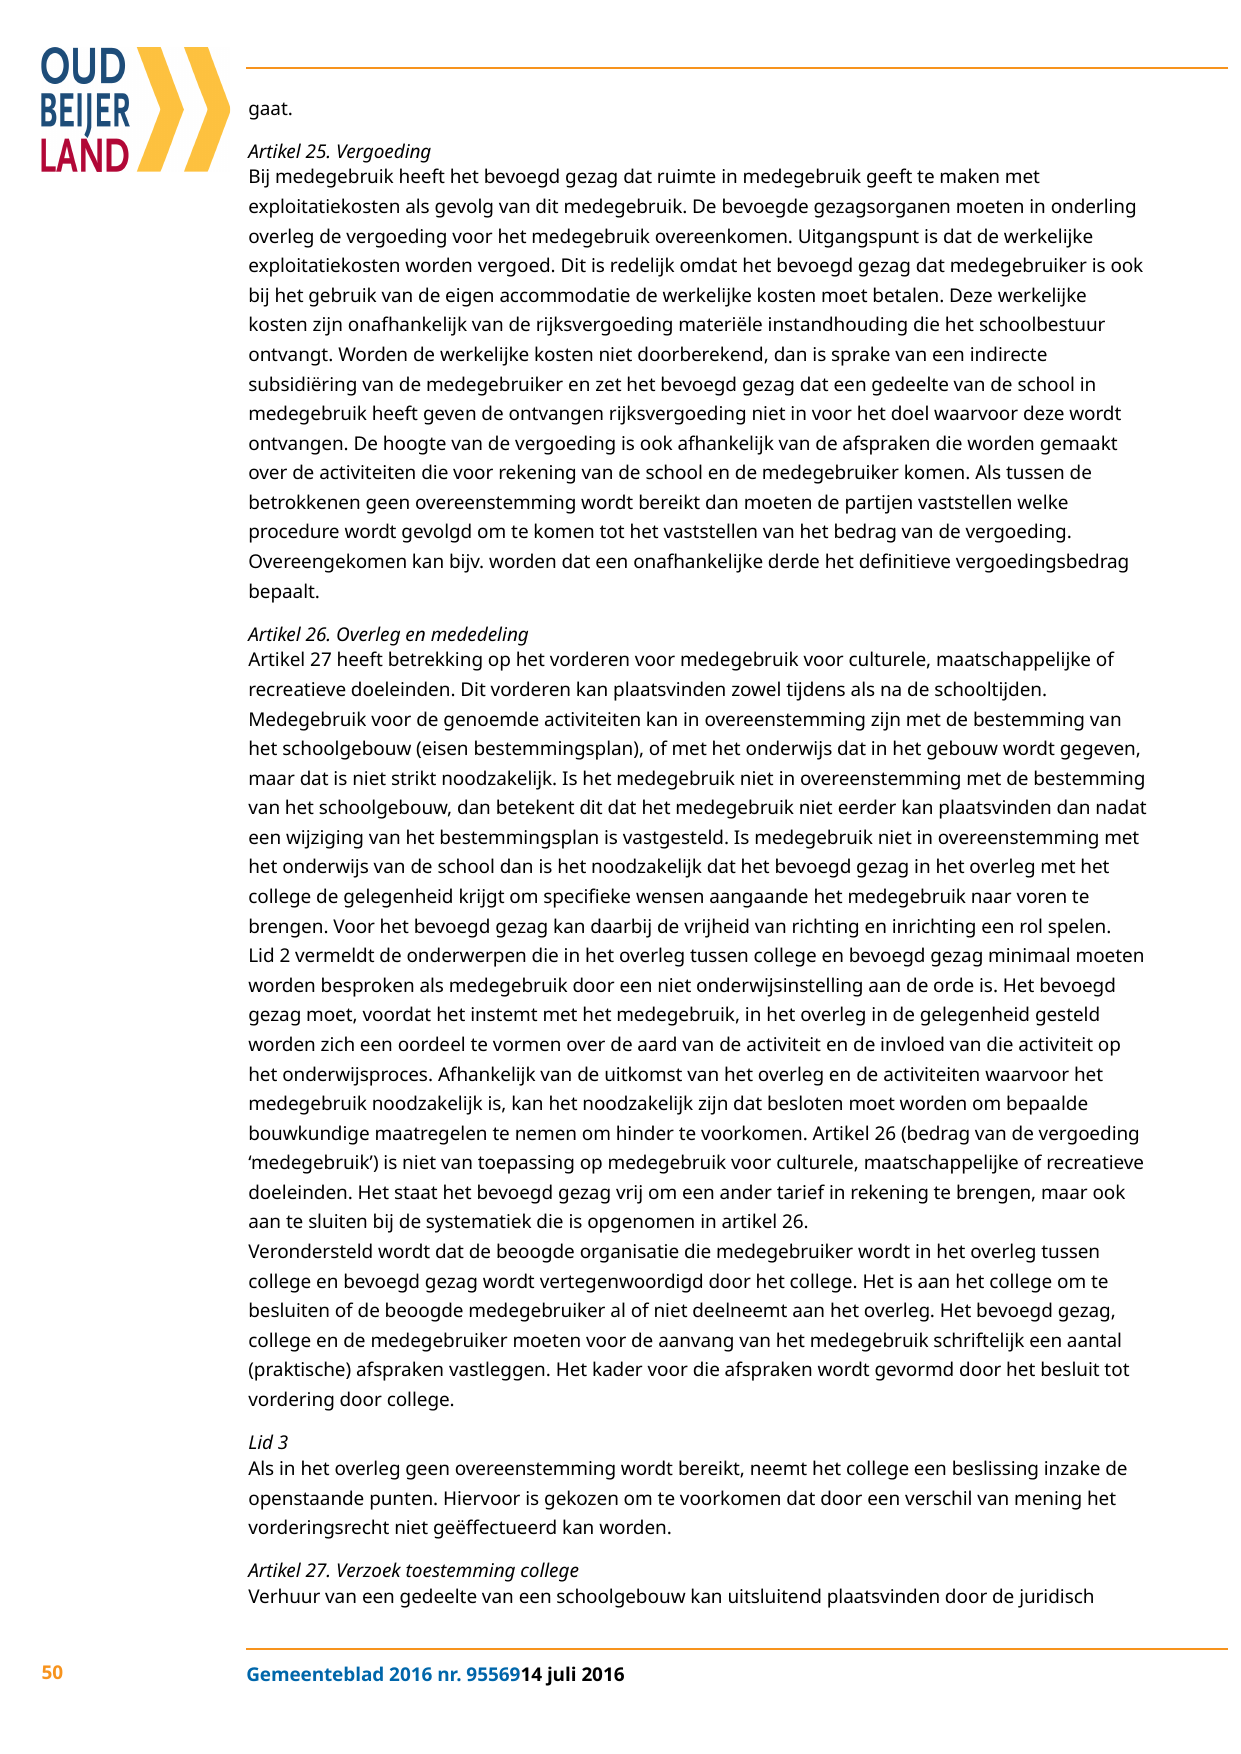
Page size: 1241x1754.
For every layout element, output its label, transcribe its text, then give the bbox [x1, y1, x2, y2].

text Artikel 27 heeft betrekking op het vorderen voor medegebruik voor culturele, maatschappelijke of recreatieve doeleinden. Dit vorderen kan plaatsvinden zowel tijdens als na de schooltijden. Medegebruik voor de genoemde activiteiten kan in overeenstemming zijn met de bestemming van het schoolgebouw (eisen bestemmingsplan), of met het onderwijs dat in het gebouw wordt gegeven, maar dat is niet strikt noodzakelijk. Is het medegebruik niet in overeenstemming met de bestemming van het schoolgebouw, dan betekent dit dat het medegebruik niet eerder kan plaatsvinden dan nadat een wijziging van het bestemmingsplan is vastgesteld. Is medegebruik niet in overeenstemming met het onderwijs van de school dan is het noodzakelijk dat het bevoegd gezag in het overleg met het college de gelegenheid krijgt om specifieke wensen aangaande het medegebruik naar voren te brengen. Voor het bevoegd gezag kan daarbij de vrijheid van richting en inrichting een rol spelen. [248, 647, 1152, 939]
text Artikel 26. Overleg en mededeling [248, 621, 1152, 647]
text Als in het overleg geen overeenstemming wordt bereikt, neemt het college een beslissing inzake de openstaande punten. Hiervoor is gekozen om te voorkomen dat door een verschil van mening het vorderingsrecht niet geëffectueerd kan worden. [248, 1455, 1152, 1540]
text Verondersteld wordt dat de beoogde organisatie die medegebruiker wordt in het overleg tussen college en bevoegd gezag wordt vertegenwoordigd door het college. Het is aan het college om te besluiten of de beoogde medegebruiker al of niet deelneemt aan het overleg. Het bevoegd gezag, college en de medegebruiker moeten voor de aanvang van het medegebruik schriftelijk een aantal (praktische) afspraken vastleggen. Het kader voor die afspraken wordt gevormd door het besluit tot vordering door college. [248, 1238, 1152, 1412]
text Lid 2 vermeldt de onderwerpen die in het overleg tussen college en bevoegd gezag minimaal moeten worden besproken als medegebruik door een niet onderwijsinstelling aan de orde is. Het bevoegd gezag moet, voordat het instemt met het medegebruik, in het overleg in de gelegenheid gesteld worden zich een oordeel te vormen over de aard van de activiteit en de invloed van die activiteit op het onderwijsproces. Afhankelijk van de uitkomst van het overleg en de activiteiten waarvoor het medegebruik noodzakelijk is, kan het noodzakelijk zijn dat besloten moet worden om bepaalde bouwkundige maatregelen te nemen om hinder te voorkomen. Artikel 26 (bedrag van de vergoeding ‘medegebruik’) is niet van toepassing op medegebruik voor culturele, maatschappelijke of recreatieve doeleinden. Het staat het bevoegd gezag vrij om een ander tarief in rekening te brengen, maar ook aan te sluiten bij de systematiek die is opgenomen in artikel 26. [248, 942, 1152, 1234]
text Verhuur van een gedeelte van een schoolgebouw kan uitsluitend plaatsvinden door de juridisch [248, 1583, 1152, 1609]
text Artikel 27. Verzoek toestemming college [248, 1557, 1152, 1583]
text Bij medegebruik heeft het bevoegd gezag dat ruimte in medegebruik geeft te maken met exploitatiekosten als gevolg van dit medegebruik. De bevoegde gezagsorganen moeten in onderling overleg de vergoeding voor het medegebruik overeenkomen. Uitgangspunt is dat de werkelijke exploitatiekosten worden vergoed. Dit is redelijk omdat het bevoegd gezag dat medegebruiker is ook bij het gebruik van de eigen accommodatie de werkelijke kosten moet betalen. Deze werkelijke kosten zijn onafhankelijk van de rijksvergoeding materiële instandhouding die het schoolbestuur ontvangt. Worden de werkelijke kosten niet doorberekend, dan is sprake van een indirecte subsidiëring van de medegebruiker en zet het bevoegd gezag dat een gedeelte van de school in medegebruik heeft geven de ontvangen rijksvergoeding niet in voor het doel waarvoor deze wordt ontvangen. De hoogte van de vergoeding is ook afhankelijk van de afspraken die worden gemaakt over de activiteiten die voor rekening van de school en de medegebruiker komen. Als tussen de betrokkenen geen overeenstemming wordt bereikt dan moeten de partijen vaststellen welke procedure wordt gevolgd om te komen tot het vaststellen van het bedrag van de vergoeding. Overeengekomen kan bijv. worden dat een onafhankelijke derde het definitieve vergoedingsbedrag bepaalt. [248, 164, 1152, 603]
text Artikel 25. Vergoeding [248, 138, 1152, 164]
text Lid 3 [248, 1429, 1152, 1455]
text gaat. [248, 95, 1152, 121]
picture [41, 47, 231, 172]
